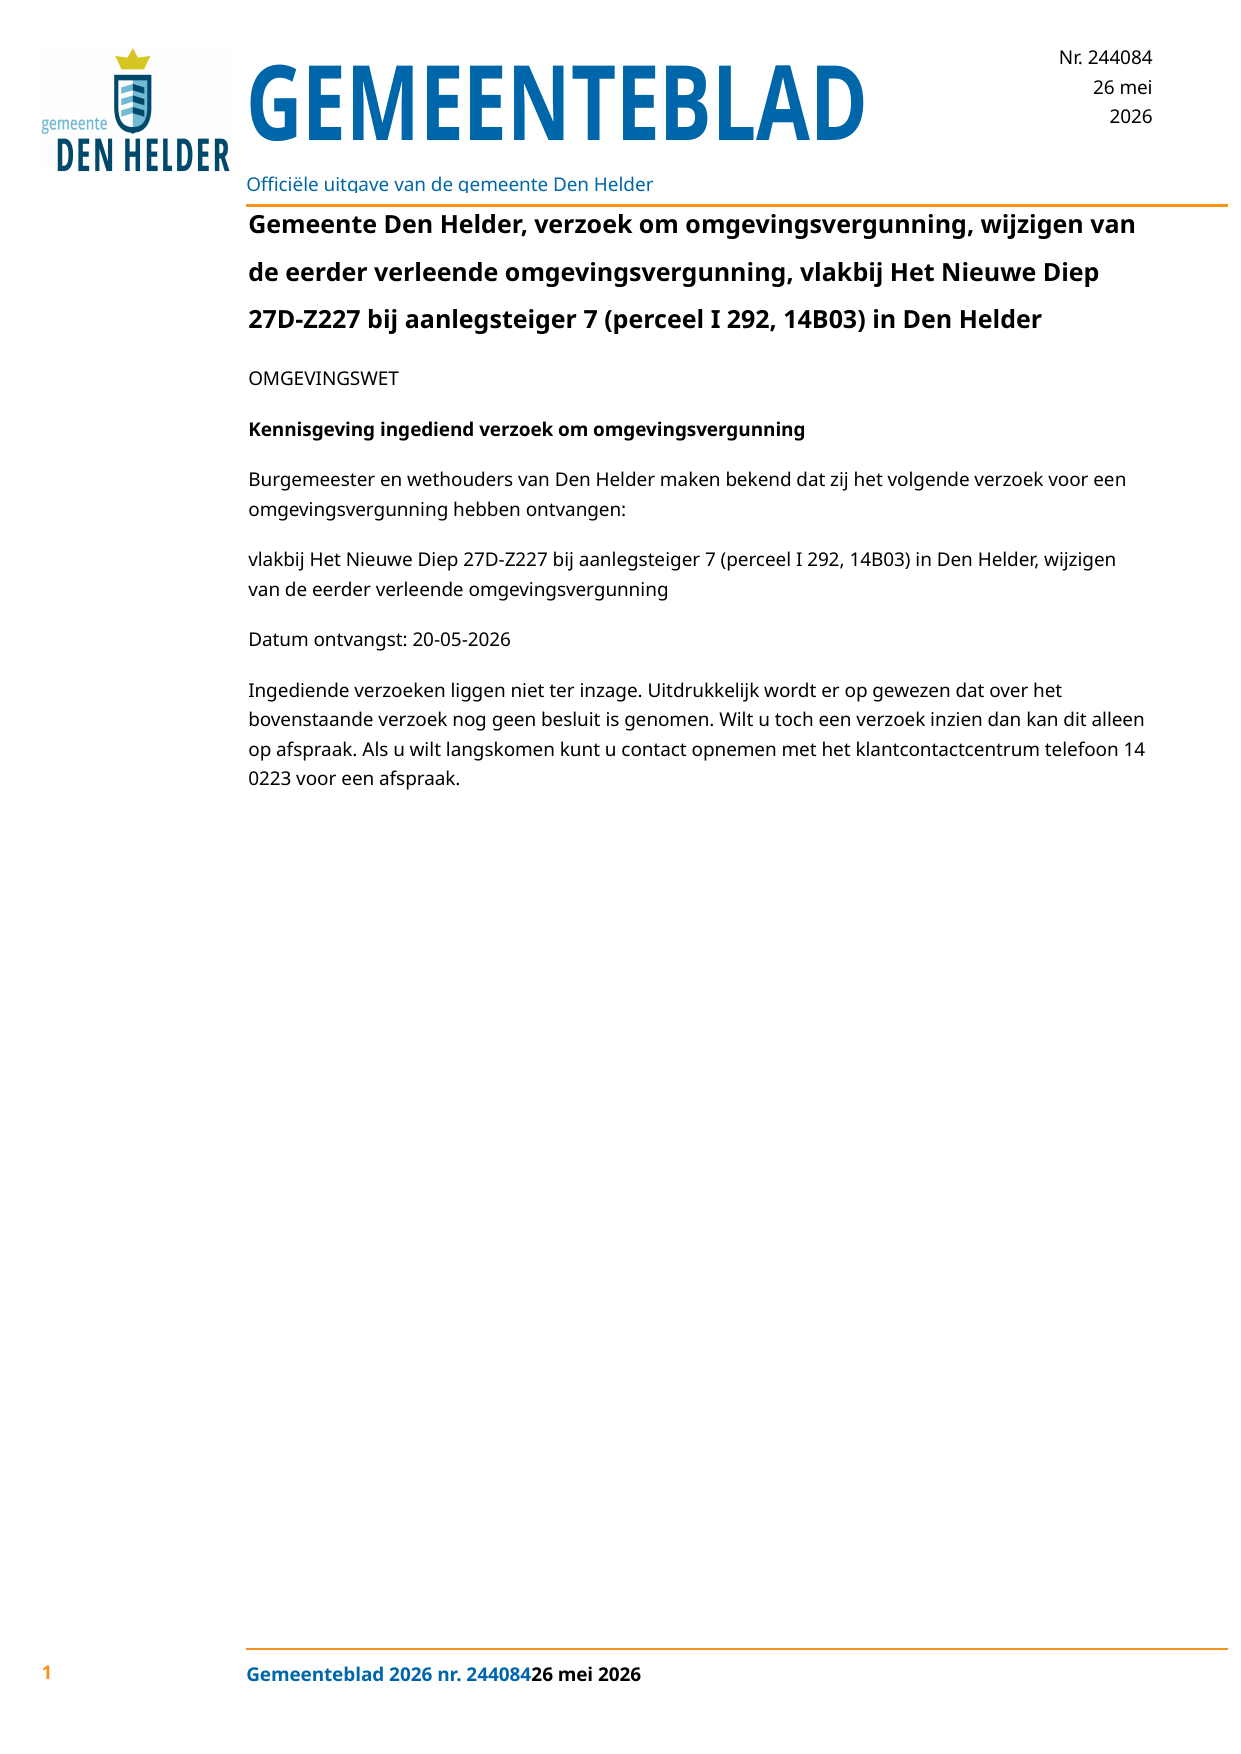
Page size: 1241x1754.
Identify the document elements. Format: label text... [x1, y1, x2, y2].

text vlakbij Het Nieuwe Diep 27D-Z227 bij aanlegsteiger 7 (perceel I 292, 14B03) in Den Helder, wijzigen van de eerder verleende omgevingsvergunning [248, 546, 1152, 602]
picture [182, 144, 187, 165]
text Gemeente Den Helder, verzoek om omgevingsvergunning, wijzigen van de eerder verleende omgevingsvergunning, vlakbij Het Nieuwe Diep 27D-Z227 bij aanlegsteiger 7 (perceel I 292, 14B03) in Den Helder [248, 207, 1152, 336]
text Datum ontvangst: 20-05-2026 [248, 626, 1152, 652]
text Ingediende verzoeken liggen niet ter inzage. Uitdrukkelijk wordt er op gewezen dat over het bovenstaande verzoek nog geen besluit is genomen. Wilt u toch een verzoek inzien dan kan dit alleen op afspraak. Als u wilt langskomen kunt u contact opnemen met het klantcontactcentrum telefoon 14 0223 voor een afspraak. [248, 677, 1152, 791]
picture [220, 160, 224, 172]
text Kennisgeving ingediend verzoek om omgevingsvergunning [248, 416, 1152, 442]
picture [63, 144, 68, 165]
picture [100, 154, 106, 172]
picture [41, 47, 231, 172]
text OMGEVINGSWET [248, 366, 1152, 391]
text Burgemeester en wethouders van Den Helder maken bekend dat zij het volgende verzoek voor een omgevingsvergunning hebben ontvangen: [248, 466, 1152, 522]
picture [130, 157, 135, 172]
